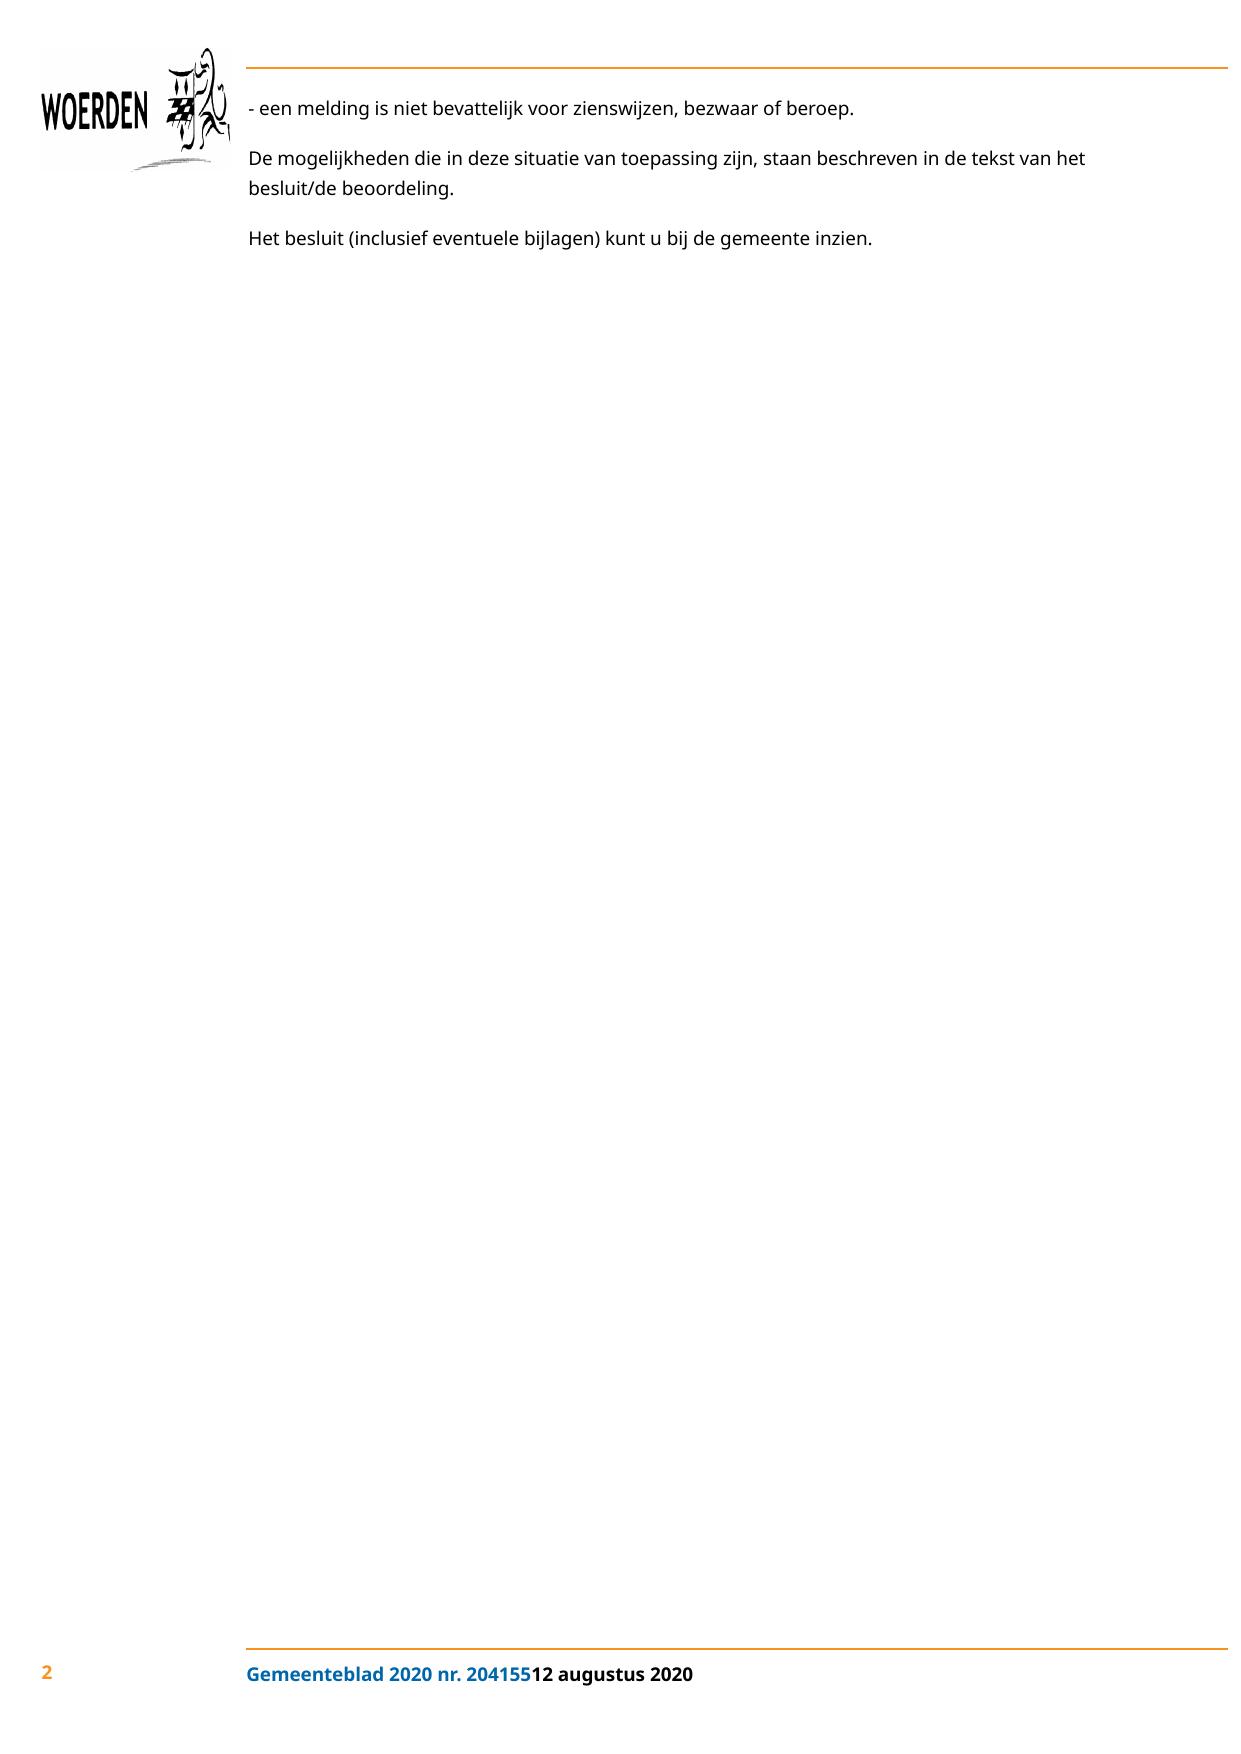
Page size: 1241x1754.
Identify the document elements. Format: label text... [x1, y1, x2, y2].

picture [41, 47, 231, 172]
text Het besluit (inclusief eventuele bijlagen) kunt u bij de gemeente inzien. [248, 225, 1152, 251]
text De mogelijkheden die in deze situatie van toepassing zijn, staan beschreven in de tekst van het besluit/de beoordeling. [248, 145, 1152, 201]
text - een melding is niet bevattelijk voor zienswijzen, bezwaar of beroep. [248, 95, 1152, 121]
